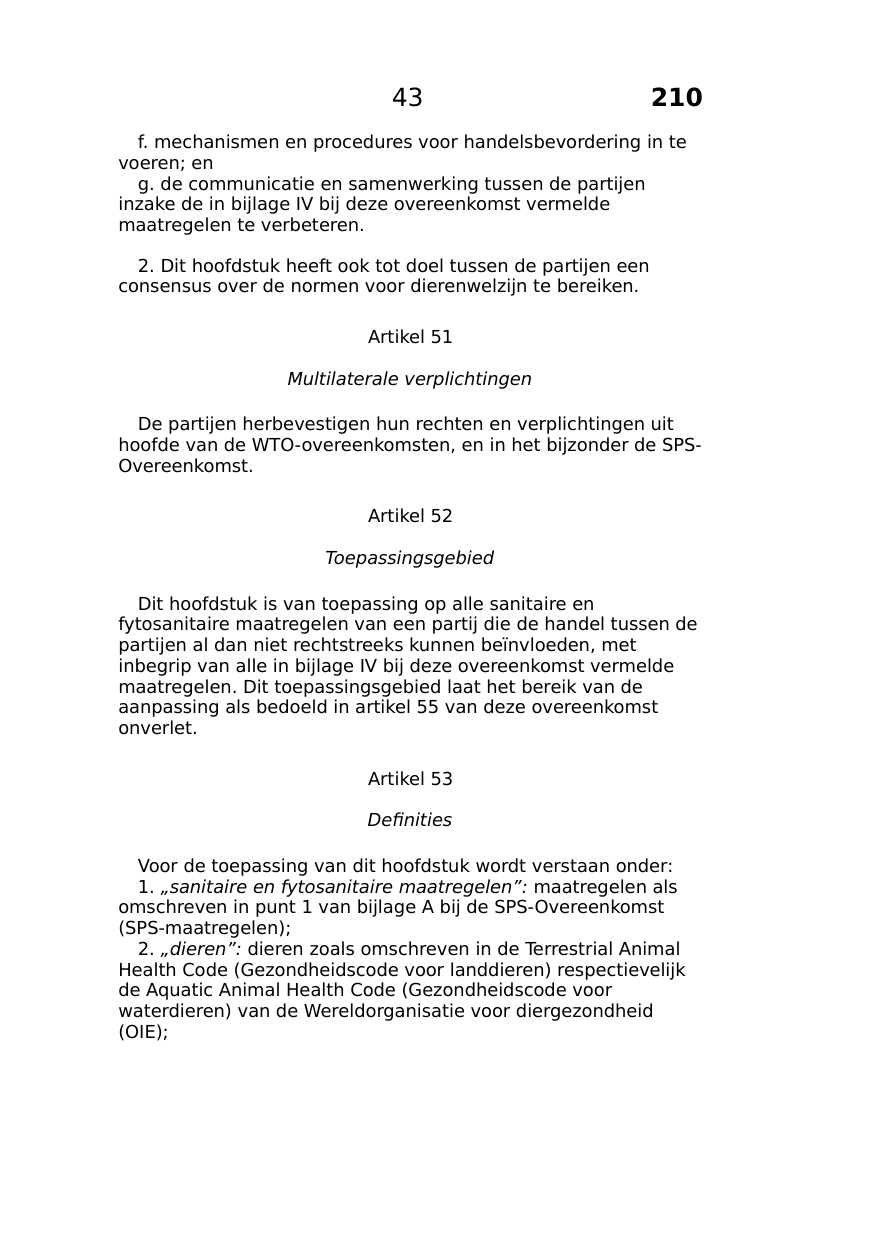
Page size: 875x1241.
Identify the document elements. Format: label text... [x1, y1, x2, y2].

subtitle Artikel 51 Multilaterale verplichtingen [118, 327, 703, 389]
text De partijen herbevestigen hun rechten en verplichtingen uit hoofde van de WTO-overeenkomsten, en in het bijzonder de SPS-Overeenkomst. [118, 414, 703, 476]
text 2. Dit hoofdstuk heeft ook tot doel tussen de partijen een consensus over de normen voor dierenwelzijn te bereiken. [118, 256, 703, 297]
subtitle Artikel 53 Definities [118, 769, 703, 831]
text g. de communicatie en samenwerking tussen de partijen inzake de in bijlage IV bij deze overeenkomst vermelde maatregelen te verbeteren. [118, 173, 703, 236]
subtitle Artikel 52 Toepassingsgebied [118, 506, 703, 568]
text f. mechanismen en procedures voor handelsbevordering in te voeren; en [118, 132, 703, 173]
text Dit hoofdstuk is van toepassing op alle sanitaire en fytosanitaire maatregelen van een partij die de handel tussen de partijen al dan niet rechtstreeks kunnen beïnvloeden, met inbegrip van alle in bijlage IV bij deze overeenkomst vermelde maatregelen. Dit toepassingsgebied laat het bereik van de aanpassing als bedoeld in artikel 55 van deze overeenkomst onverlet. [118, 593, 703, 739]
text Voor de toepassing van dit hoofdstuk wordt verstaan onder: [118, 856, 703, 877]
text 2. „dieren”: dieren zoals omschreven in de Terrestrial Animal Health Code (Gezondheidscode voor landdieren) respectievelijk de Aquatic Animal Health Code (Gezondheidscode voor waterdieren) van de Wereldorganisatie voor diergezondheid (OIE); [118, 939, 703, 1042]
text 1. „sanitaire en fytosanitaire maatregelen”: maatregelen als omschreven in punt 1 van bijlage A bij de SPS-Overeenkomst (SPS-maatregelen); [118, 877, 703, 939]
